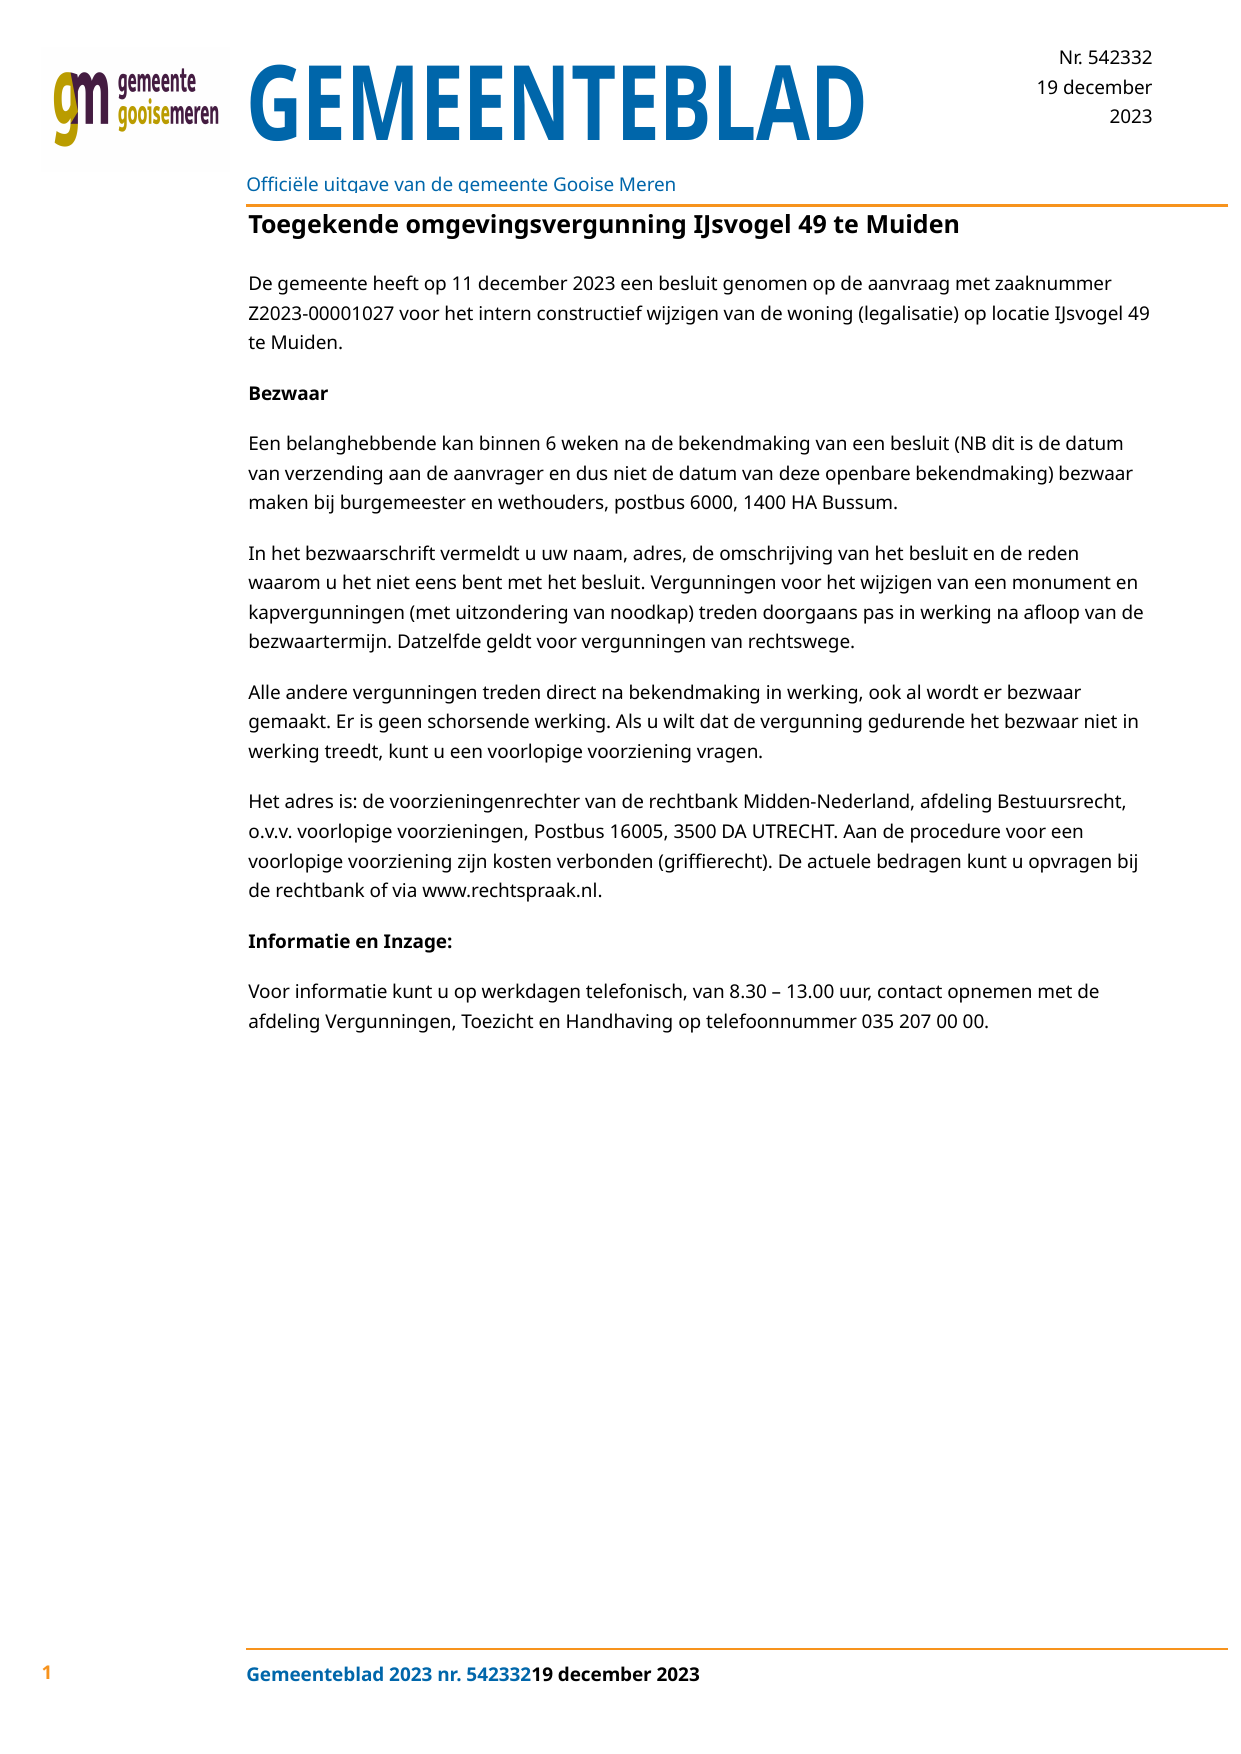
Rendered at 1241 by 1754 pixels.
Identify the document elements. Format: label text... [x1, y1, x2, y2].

text Informatie en Inzage: [248, 928, 1152, 953]
text Het adres is: de voorzieningenrechter van de rechtbank Midden-Nederland, afdeling Bestuursrecht, o.v.v. voorlopige voorzieningen, Postbus 16005, 3500 DA UTRECHT. Aan de procedure voor een voorlopige voorziening zijn kosten verbonden (griffierecht). De actuele bedragen kunt u opvragen bij de rechtbank of via www.rechtspraak.nl. [248, 789, 1152, 903]
picture [41, 47, 231, 172]
text Bezwaar [248, 380, 1152, 406]
text De gemeente heeft op 11 december 2023 een besluit genomen op de aanvraag met zaaknummer Z2023-00001027 voor het intern constructief wijzigen van de woning (legalisatie) op locatie IJsvogel 49 te Muiden. [248, 270, 1152, 355]
text Voor informatie kunt u op werkdagen telefonisch, van 8.30 – 13.00 uur, contact opnemen met de afdeling Vergunningen, Toezicht en Handhaving op telefoonnummer 035 207 00 00. [248, 978, 1152, 1033]
text Toegekende omgevingsvergunning IJsvogel 49 te Muiden [248, 207, 1152, 241]
text Een belanghebbende kan binnen 6 weken na de bekendmaking van een besluit (NB dit is de datum van verzending aan de aanvrager en dus niet de datum van deze openbare bekendmaking) bezwaar maken bij burgemeester en wethouders, postbus 6000, 1400 HA Bussum. [248, 430, 1152, 515]
text Alle andere vergunningen treden direct na bekendmaking in werking, ook al wordt er bezwaar gemaakt. Er is geen schorsende werking. Als u wilt dat de vergunning gedurende het bezwaar niet in werking treedt, kunt u een voorlopige voorziening vragen. [248, 679, 1152, 764]
text In het bezwaarschrift vermeldt u uw naam, adres, de omschrijving van het besluit en de reden waarom u het niet eens bent met het besluit. Vergunningen voor het wijzigen van een monument en kapvergunningen (met uitzondering van noodkap) treden doorgaans pas in werking na afloop van de bezwaartermijn. Datzelfde geldt voor vergunningen van rechtswege. [248, 540, 1152, 654]
